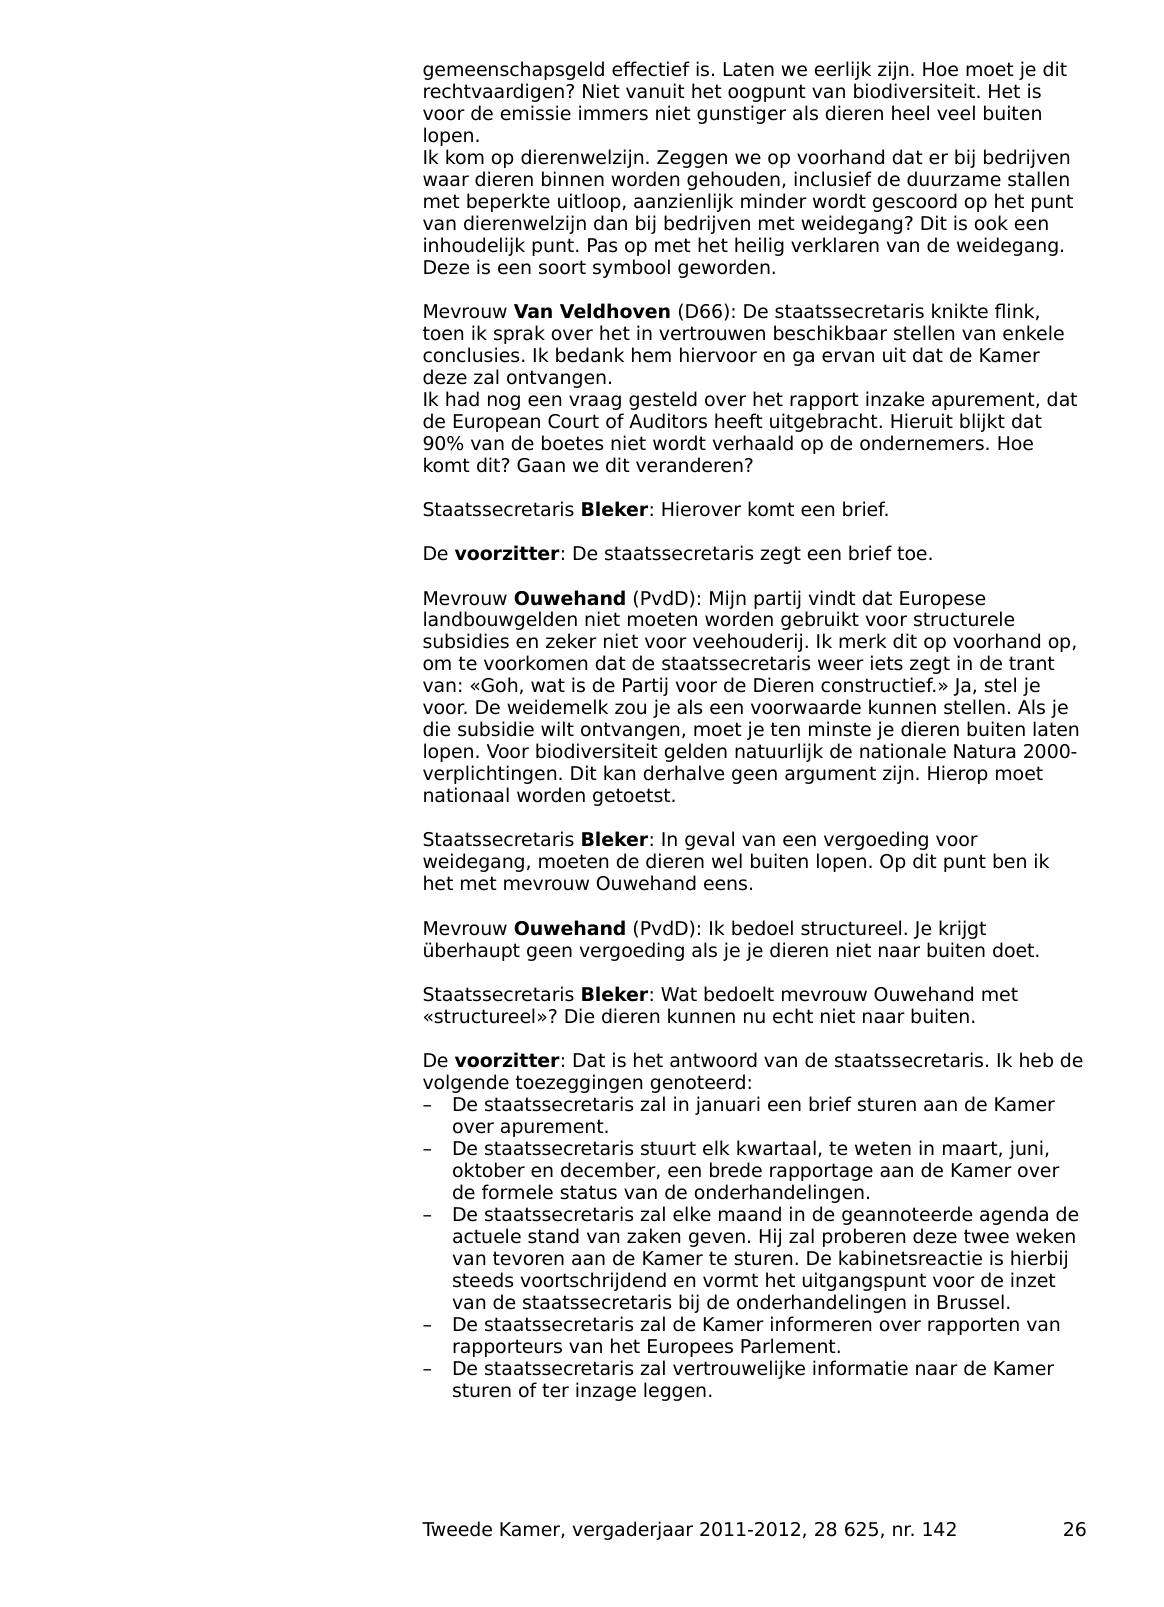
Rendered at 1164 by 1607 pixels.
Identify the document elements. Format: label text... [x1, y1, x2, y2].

text De voorzitter: De staatssecretaris zegt een brief toe. [422, 543, 1087, 565]
text Staatssecretaris Bleker: Hierover komt een brief. [422, 499, 1087, 521]
text Mevrouw Ouwehand (PvdD): Mijn partij vindt dat Europese landbouwgelden niet moeten worden gebruikt voor structurele subsidies en zeker niet voor veehouderij. Ik merk dit op voorhand op, om te voorkomen dat de staatssecretaris weer iets zegt in de trant van: «Goh, wat is de Partij voor de Dieren constructief.» Ja, stel je voor. De weidemelk zou je als een voorwaarde kunnen stellen. Als je die subsidie wilt ontvangen, moet je ten minste je dieren buiten laten lopen. Voor biodiversiteit gelden natuurlijk de nationale Natura 2000-verplichtingen. Dit kan derhalve geen argument zijn. Hierop moet nationaal worden getoetst. [422, 587, 1087, 807]
text De voorzitter: Dat is het antwoord van de staatssecretaris. Ik heb de volgende toezeggingen genoteerd: [422, 1050, 1087, 1094]
text – De staatssecretaris zal de Kamer informeren over rapporten van rapporteurs van het Europees Parlement. [422, 1313, 1087, 1357]
text Ik kom op dierenwelzijn. Zeggen we op voorhand dat er bij bedrijven waar dieren binnen worden gehouden, inclusief de duurzame stallen met beperkte uitloop, aanzienlijk minder wordt gescoord op het punt van dierenwelzijn dan bij bedrijven met weidegang? Dit is ook een inhoudelijk punt. Pas op met het heilig verklaren van de weidegang. Deze is een soort symbool geworden. [422, 147, 1087, 279]
text – De staatssecretaris zal vertrouwelijke informatie naar de Kamer sturen of ter inzage leggen. [422, 1357, 1087, 1401]
text Ik had nog een vraag gesteld over het rapport inzake apurement, dat de European Court of Auditors heeft uitgebracht. Hieruit blijkt dat 90% van de boetes niet wordt verhaald op de ondernemers. Hoe komt dit? Gaan we dit veranderen? [422, 389, 1087, 477]
text Staatssecretaris Bleker: Wat bedoelt mevrouw Ouwehand met «structureel»? Die dieren kunnen nu echt niet naar buiten. [422, 984, 1087, 1028]
text gemeenschapsgeld effectief is. Laten we eerlijk zijn. Hoe moet je dit rechtvaardigen? Niet vanuit het oogpunt van biodiversiteit. Het is voor de emissie immers niet gunstiger als dieren heel veel buiten lopen. [422, 59, 1087, 147]
text – De staatssecretaris stuurt elk kwartaal, te weten in maart, juni, oktober en december, een brede rapportage aan de Kamer over de formele status van de onderhandelingen. [422, 1138, 1087, 1204]
text Staatssecretaris Bleker: In geval van een vergoeding voor weidegang, moeten de dieren wel buiten lopen. Op dit punt ben ik het met mevrouw Ouwehand eens. [422, 829, 1087, 895]
text – De staatssecretaris zal elke maand in de geannoteerde agenda de actuele stand van zaken geven. Hij zal proberen deze twee weken van tevoren aan de Kamer te sturen. De kabinetsreactie is hierbij steeds voortschrijdend en vormt het uitgangspunt voor de inzet van de staatssecretaris bij de onderhandelingen in Brussel. [422, 1204, 1087, 1313]
text Mevrouw Van Veldhoven (D66): De staatssecretaris knikte flink, toen ik sprak over het in vertrouwen beschikbaar stellen van enkele conclusies. Ik bedank hem hiervoor en ga ervan uit dat de Kamer deze zal ontvangen. [422, 301, 1087, 389]
text Mevrouw Ouwehand (PvdD): Ik bedoel structureel. Je krijgt überhaupt geen vergoeding als je je dieren niet naar buiten doet. [422, 917, 1087, 961]
text – De staatssecretaris zal in januari een brief sturen aan de Kamer over apurement. [422, 1094, 1087, 1138]
